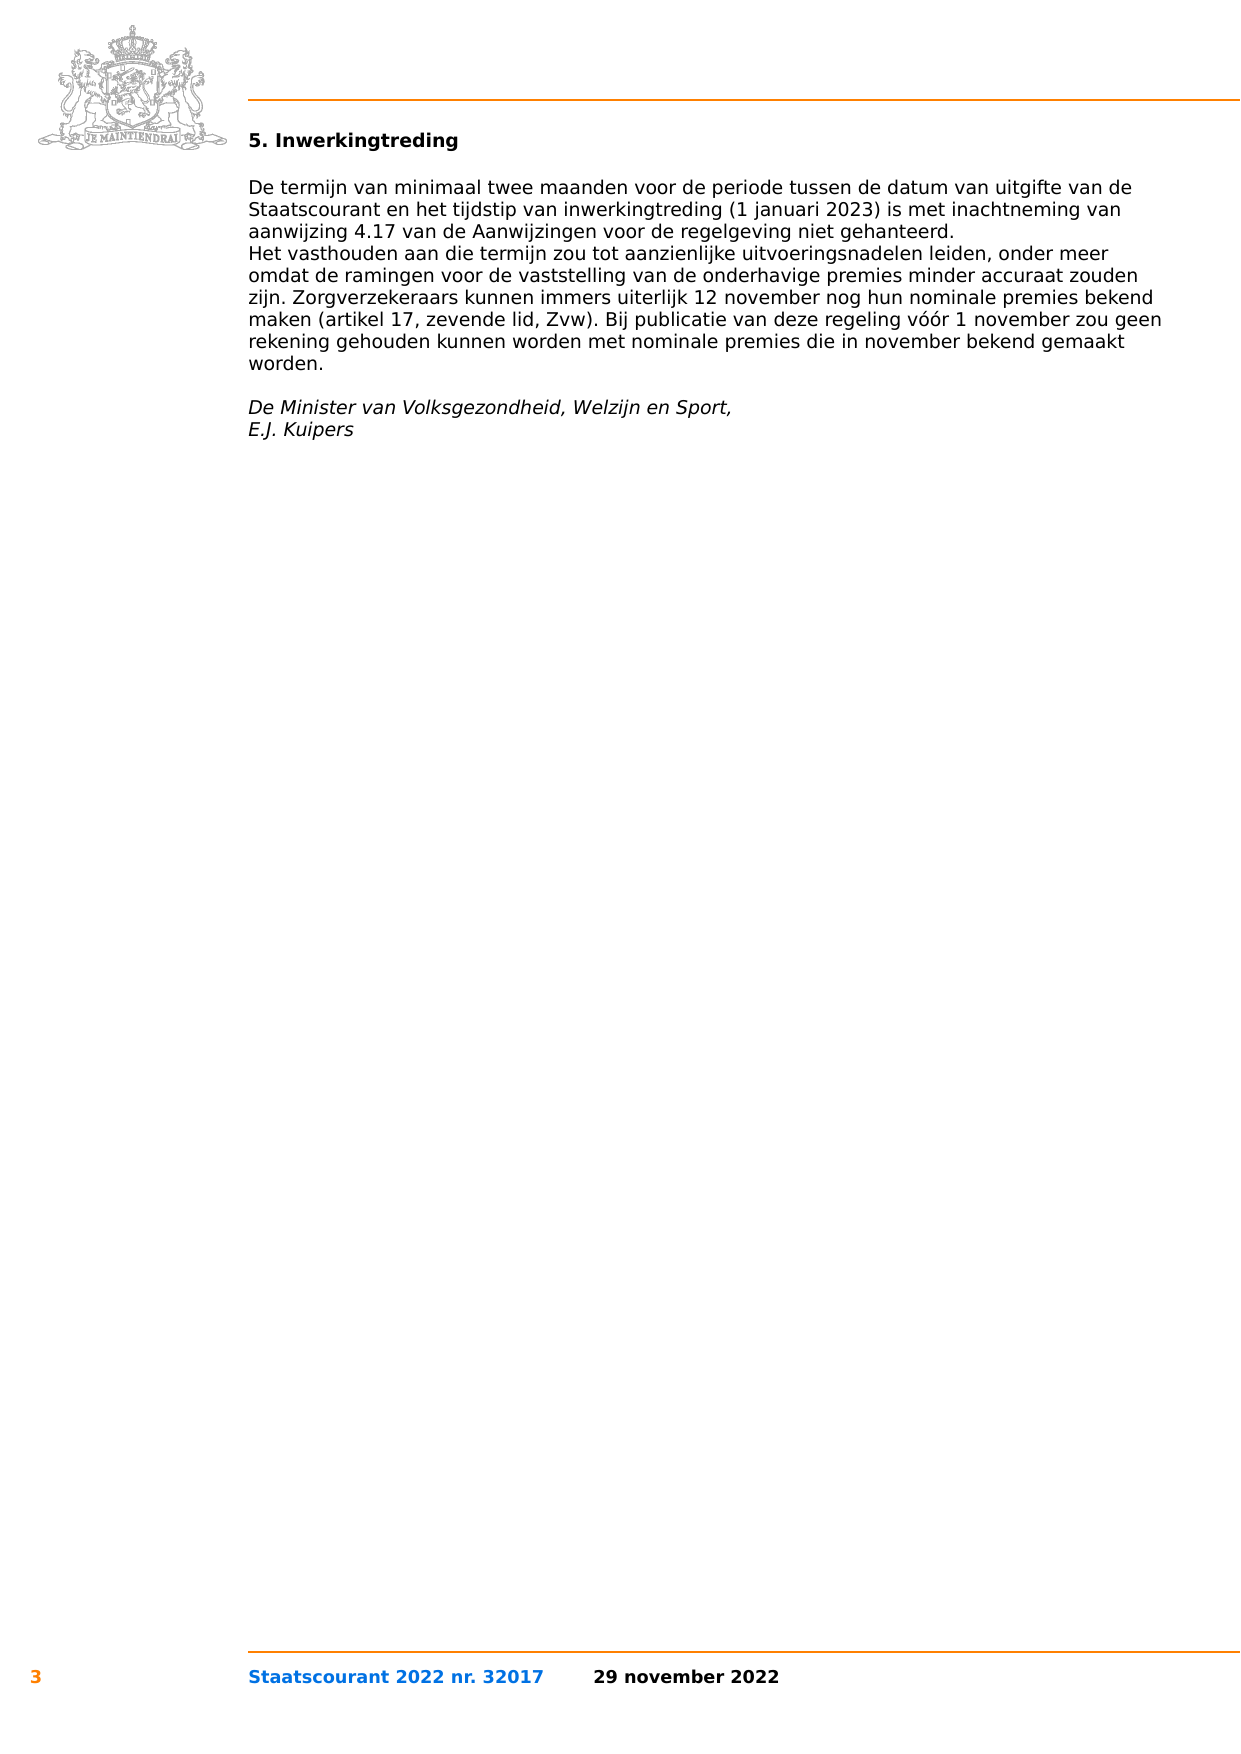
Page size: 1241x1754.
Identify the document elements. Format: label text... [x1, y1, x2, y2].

picture [38, 25, 227, 150]
text Het vasthouden aan die termijn zou tot aanzienlijke uitvoeringsnadelen leiden, onder meer omdat de ramingen voor de vaststelling van de onderhavige premies minder accuraat zouden zijn. Zorgverzekeraars kunnen immers uiterlijk 12 november nog hun nominale premies bekend maken (artikel 17, zevende lid, Zvw). Bij publicatie van deze regeling vóór 1 november zou geen rekening gehouden kunnen worden met nominale premies die in november bekend gemaakt worden. [248, 243, 1163, 375]
subtitle 5. Inwerkingtreding [248, 130, 1163, 152]
text De termijn van minimaal twee maanden voor de periode tussen de datum van uitgifte van de Staatscourant en het tijdstip van inwerkingtreding (1 januari 2023) is met inachtneming van aanwijzing 4.17 van de Aanwijzingen voor de regelgeving niet gehanteerd. [248, 177, 1163, 243]
text De Minister van Volksgezondheid, Welzijn en Sport, E.J. Kuipers [248, 397, 1163, 441]
